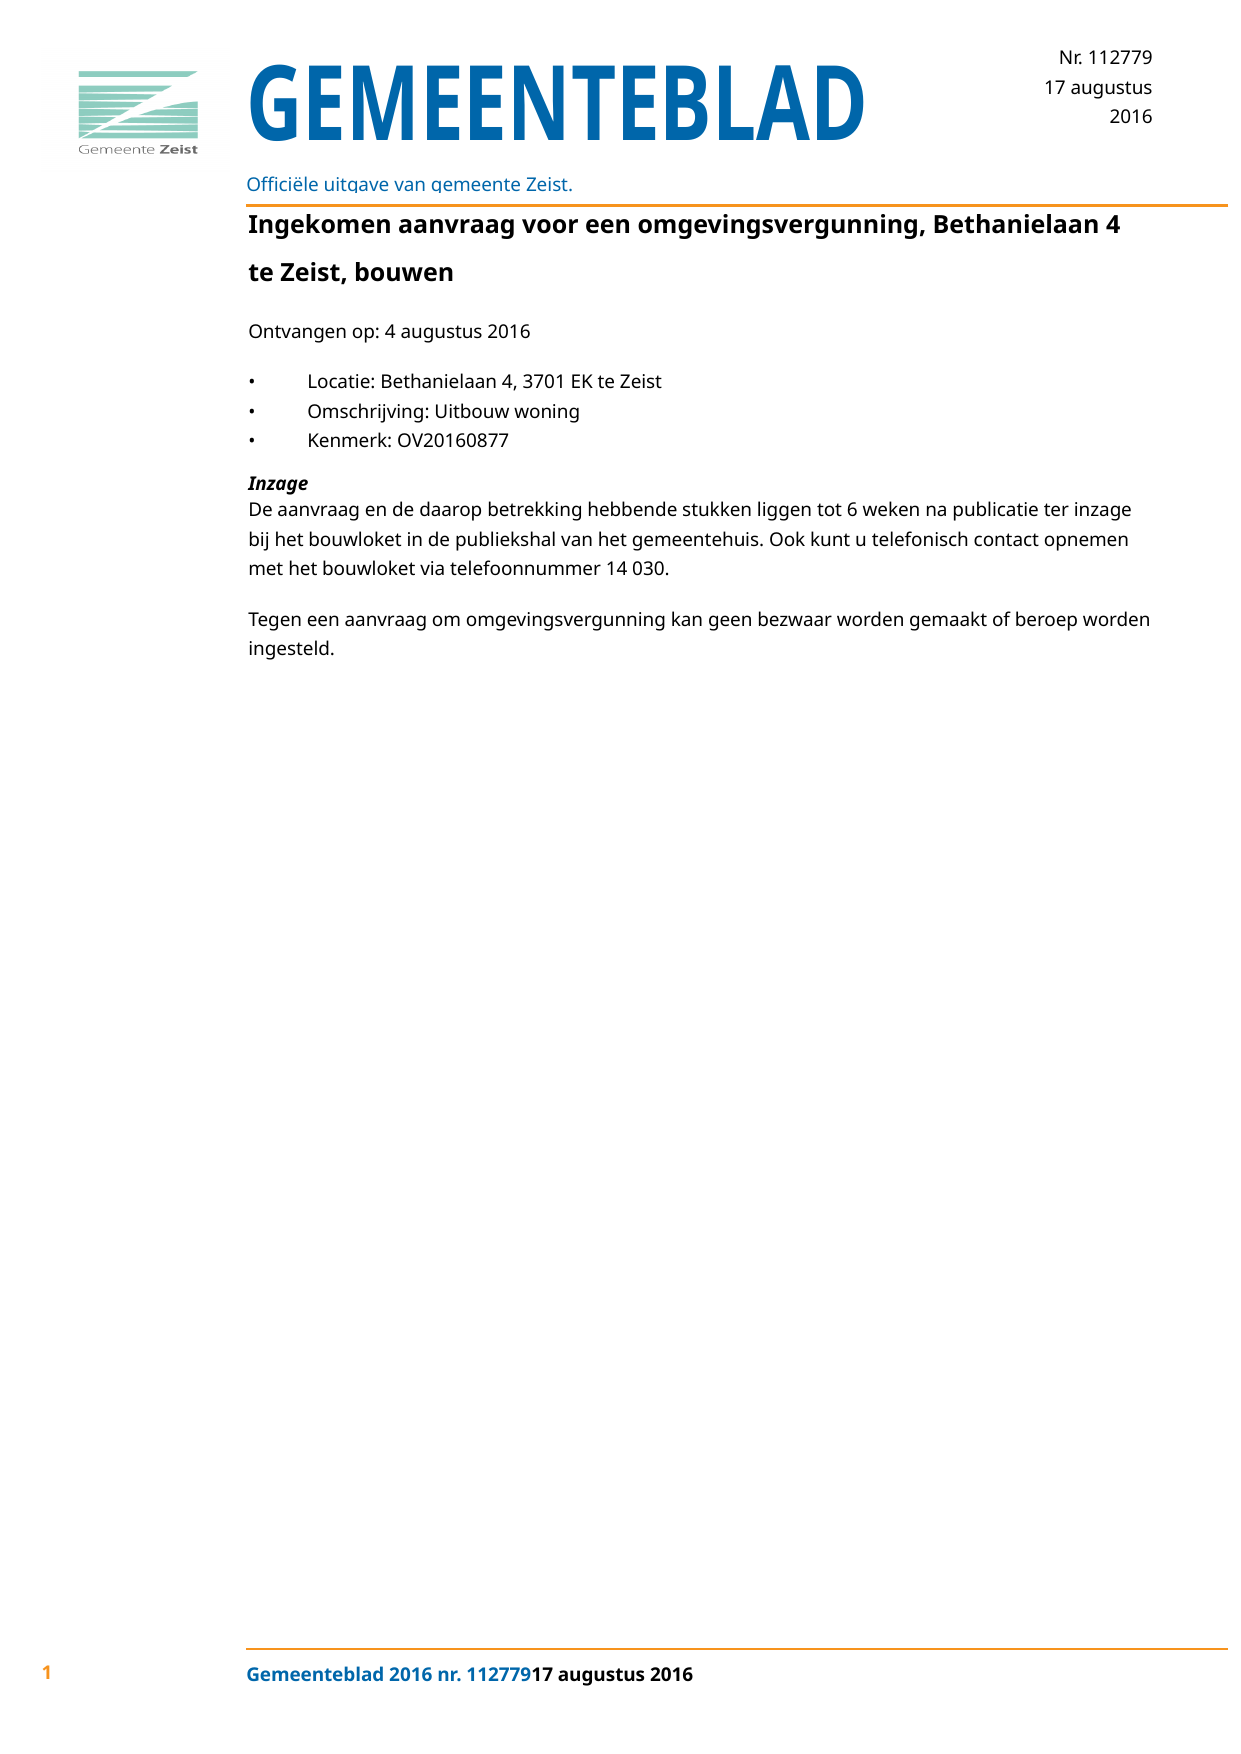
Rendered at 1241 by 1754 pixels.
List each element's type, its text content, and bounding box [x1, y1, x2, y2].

list Omschrijving: Uitbouw woning [248, 398, 1152, 424]
text Inzage [248, 471, 1152, 496]
text De aanvraag en de daarop betrekking hebbende stukken liggen tot 6 weken na publicatie ter inzage bij het bouwloket in de publiekshal van het gemeentehuis. Ook kunt u telefonisch contact opnemen met het bouwloket via telefoonnummer 14 030. [248, 496, 1152, 581]
text Tegen een aanvraag om omgevingsvergunning kan geen bezwaar worden gemaakt of beroep worden ingesteld. [248, 606, 1152, 661]
picture [41, 47, 231, 172]
text Ingekomen aanvraag voor een omgevingsvergunning, Bethanielaan 4 te Zeist, bouwen [248, 207, 1152, 288]
list Locatie: Bethanielaan 4, 3701 EK te Zeist [248, 368, 1152, 394]
text Ontvangen op: 4 augustus 2016 [248, 318, 1152, 344]
list Kenmerk: OV20160877 [248, 427, 1152, 453]
